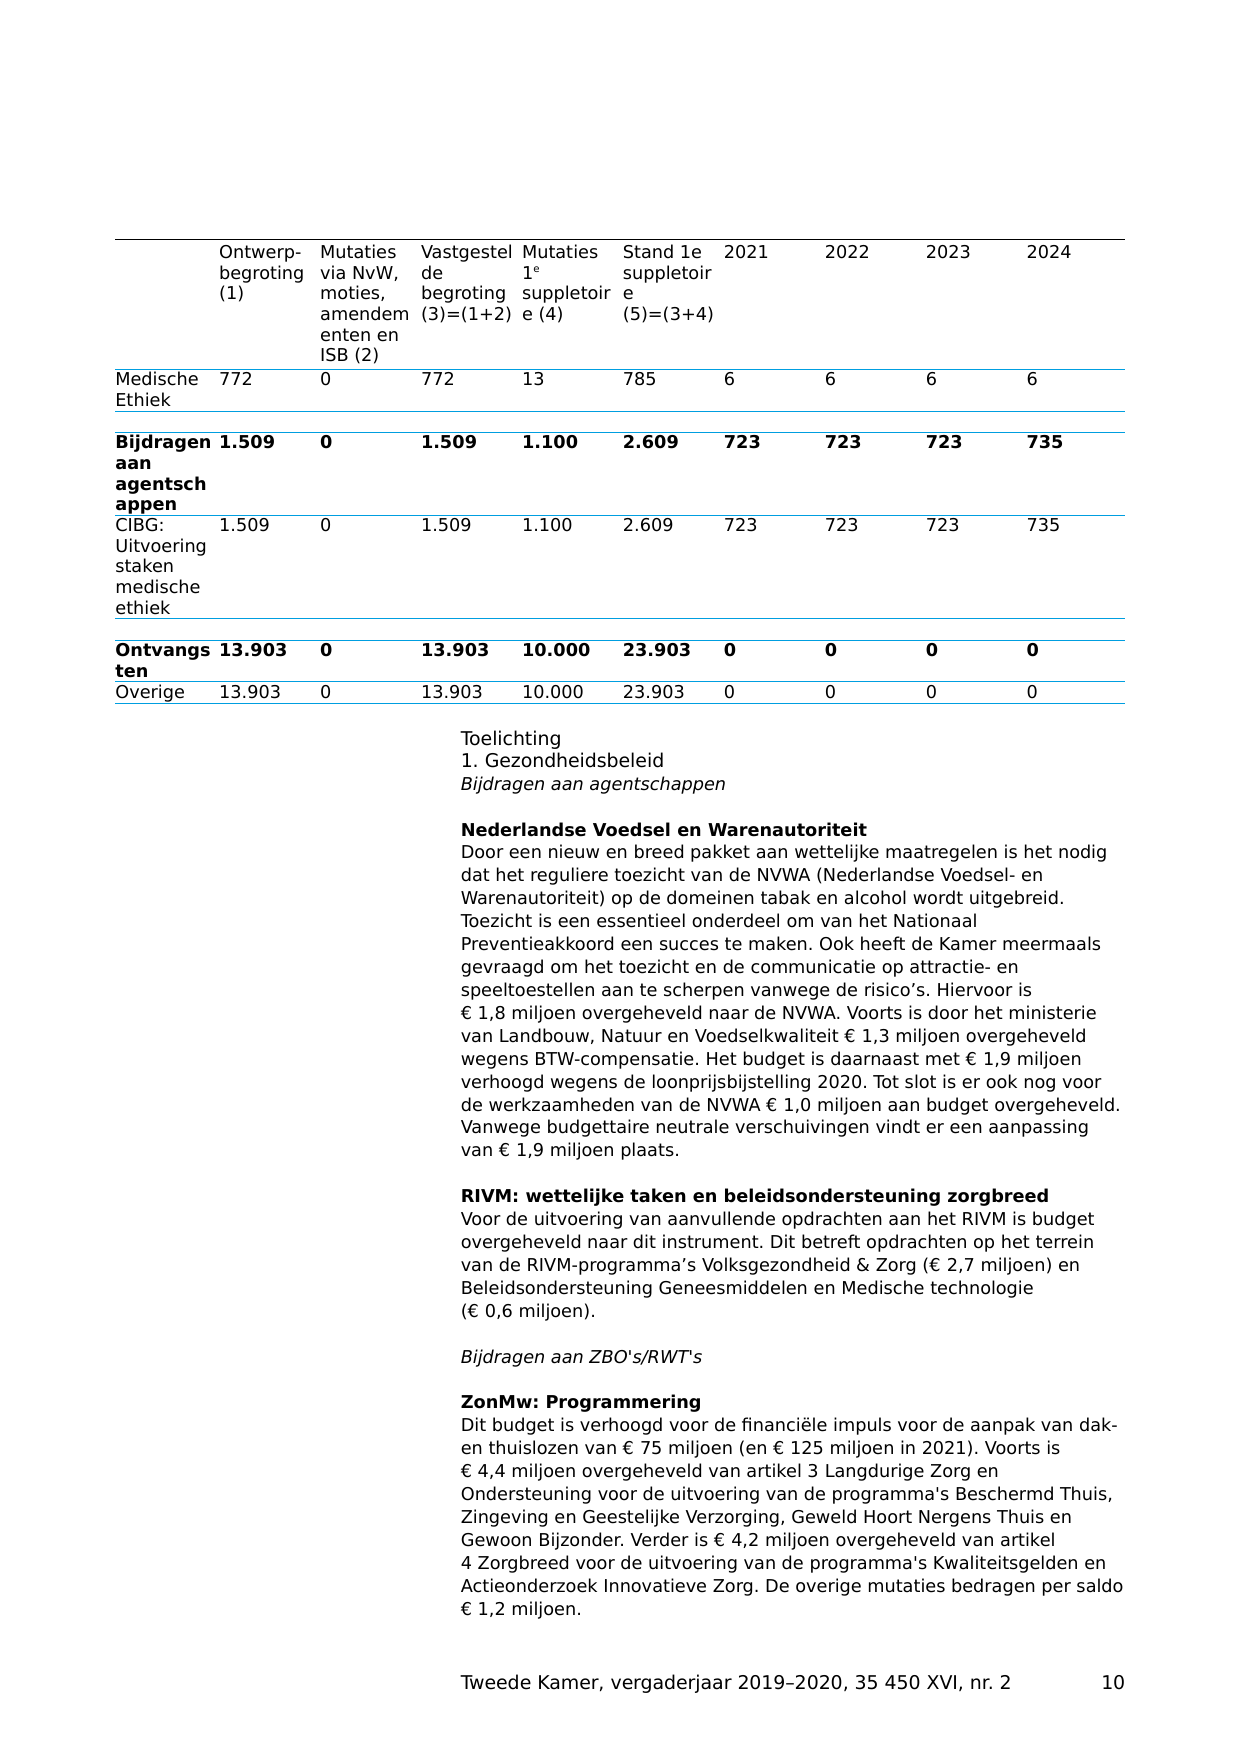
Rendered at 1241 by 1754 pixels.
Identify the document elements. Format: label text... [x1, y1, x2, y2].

table_cell 0 [317, 433, 418, 515]
table_cell 0 [721, 641, 822, 681]
table_cell [721, 619, 822, 639]
table_cell Mutaties 1e suppletoire (4) [519, 240, 620, 369]
table_cell [822, 619, 923, 639]
table_cell 2023 [923, 240, 1023, 369]
table_cell 723 [721, 516, 822, 618]
table_cell [721, 412, 822, 432]
table_cell Stand 1e suppletoire (5)=(3+4) [620, 240, 721, 369]
table_cell [418, 412, 519, 432]
table_cell [115, 619, 216, 639]
table_cell 0 [1024, 641, 1125, 681]
table_cell Overige [115, 682, 216, 702]
table_cell 0 [923, 682, 1023, 702]
table_cell 2022 [822, 240, 923, 369]
table_cell [115, 412, 216, 432]
table_cell 23.903 [620, 682, 721, 702]
text Bijdragen aan agentschappen [461, 772, 1125, 795]
table_cell CIBG: Uitvoeringstaken medische ethiek [115, 516, 216, 618]
table_cell 723 [822, 433, 923, 515]
table_cell [620, 619, 721, 639]
table_cell [115, 240, 216, 369]
table_cell [519, 619, 620, 639]
table_cell Bijdragen aan agentschappen [115, 433, 216, 515]
table_cell 1.509 [216, 433, 317, 515]
table_cell 2.609 [620, 433, 721, 515]
table_cell 0 [317, 370, 418, 411]
table_cell 23.903 [620, 641, 721, 681]
table_cell 6 [721, 370, 822, 411]
text ZonMw: Programmering Dit budget is verhoogd voor de financiële impuls voor de aanpak van dak- en thuislozen van € 75 miljoen (en € 125 miljoen in 2021). Voorts is € 4,4 miljoen overgeheveld van artikel 3 Langdurige Zorg en Ondersteuning voor de uitvoering van de programma's Beschermd Thuis, Zingeving en Geestelijke Verzorging, Geweld Hoort Nergens Thuis en Gewoon Bijzonder. Verder is € 4,2 miljoen overgeheveld van artikel 4 Zorgbreed voor de uitvoering van de programma's Kwaliteitsgelden en Actieonderzoek Innovatieve Zorg. De overige mutaties bedragen per saldo € 1,2 miljoen. [461, 1391, 1125, 1620]
table_cell 1.100 [519, 433, 620, 515]
table_cell 785 [620, 370, 721, 411]
table_cell 2021 [721, 240, 822, 369]
table_cell Mutaties via NvW, moties, amendementen en ISB (2) [317, 240, 418, 369]
table_cell [216, 619, 317, 639]
table_cell 13.903 [418, 682, 519, 702]
table_cell 0 [822, 682, 923, 702]
table_cell [1024, 412, 1125, 432]
table_cell 0 [721, 682, 822, 702]
table_cell 772 [418, 370, 519, 411]
table_cell [822, 412, 923, 432]
table_cell 1.509 [216, 516, 317, 618]
table_cell 6 [923, 370, 1023, 411]
table_cell 0 [822, 641, 923, 681]
table_cell 735 [1024, 433, 1125, 515]
text Nederlandse Voedsel en Warenautoriteit Door een nieuw en breed pakket aan wettelijke maatregelen is het nodig dat het reguliere toezicht van de NVWA (Nederlandse Voedsel- en Warenautoriteit) op de domeinen tabak en alcohol wordt uitgebreid. Toezicht is een essentieel onderdeel om van het Nationaal Preventieakkoord een succes te maken. Ook heeft de Kamer meermaals gevraagd om het toezicht en de communicatie op attractie- en speeltoestellen aan te scherpen vanwege de risico’s. Hiervoor is € 1,8 miljoen overgeheveld naar de NVWA. Voorts is door het ministerie van Landbouw, Natuur en Voedselkwaliteit € 1,3 miljoen overgeheveld wegens BTW-compensatie. Het budget is daarnaast met € 1,9 miljoen verhoogd wegens de loonprijsbijstelling 2020. Tot slot is er ook nog voor de werkzaamheden van de NVWA € 1,0 miljoen aan budget overgeheveld. Vanwege budgettaire neutrale verschuivingen vindt er een aanpassing van € 1,9 miljoen plaats. [461, 818, 1125, 1161]
table_cell 2.609 [620, 516, 721, 618]
table_cell 6 [822, 370, 923, 411]
table_cell [923, 619, 1023, 639]
table_cell Vastgestelde begroting (3)=(1+2) [418, 240, 519, 369]
title 1. Gezondheidsbeleid [461, 750, 1125, 772]
table_cell 772 [216, 370, 317, 411]
table_cell 0 [317, 641, 418, 681]
table_cell Ontvangsten [115, 641, 216, 681]
table_cell 723 [822, 516, 923, 618]
table_cell Ontwerp-begroting (1) [216, 240, 317, 369]
title Toelichting [461, 728, 1125, 750]
table_cell 6 [1024, 370, 1125, 411]
table_cell 0 [923, 641, 1023, 681]
table_cell [620, 412, 721, 432]
table_cell Medische Ethiek [115, 370, 216, 411]
text RIVM: wettelijke taken en beleidsondersteuning zorgbreed Voor de uitvoering van aanvullende opdrachten aan het RIVM is budget overgeheveld naar dit instrument. Dit betreft opdrachten op het terrein van de RIVM-programma’s Volksgezondheid & Zorg (€ 2,7 miljoen) en Beleidsondersteuning Geneesmiddelen en Medische technologie (€ 0,6 miljoen). [461, 1184, 1125, 1322]
table_header Tabel 5 Budgettaire gevolgen van beleid, Beleidsartikel 1 (Eerste suppletoire begroting) (bedragen x € 1.000) [115, 191, 1125, 239]
table_cell 735 [1024, 516, 1125, 618]
table_cell 723 [721, 433, 822, 515]
table_cell [418, 619, 519, 639]
table_cell 1.100 [519, 516, 620, 618]
table_cell [317, 412, 418, 432]
table_cell [923, 412, 1023, 432]
table_cell 1.509 [418, 516, 519, 618]
table_cell 13 [519, 370, 620, 411]
table_cell 13.903 [216, 641, 317, 681]
table_cell 723 [923, 516, 1023, 618]
table_cell 0 [317, 516, 418, 618]
text Bijdragen aan ZBO's/RWT's [461, 1345, 1125, 1368]
table_cell 2024 [1024, 240, 1125, 369]
table_cell [216, 412, 317, 432]
table_cell 13.903 [418, 641, 519, 681]
table_cell 13.903 [216, 682, 317, 702]
table_cell [317, 619, 418, 639]
table_cell 0 [317, 682, 418, 702]
table_cell [1024, 619, 1125, 639]
table_cell 0 [1024, 682, 1125, 702]
table_cell 10.000 [519, 682, 620, 702]
table_cell 1.509 [418, 433, 519, 515]
table_cell 723 [923, 433, 1023, 515]
table_cell 10.000 [519, 641, 620, 681]
table_cell [519, 412, 620, 432]
